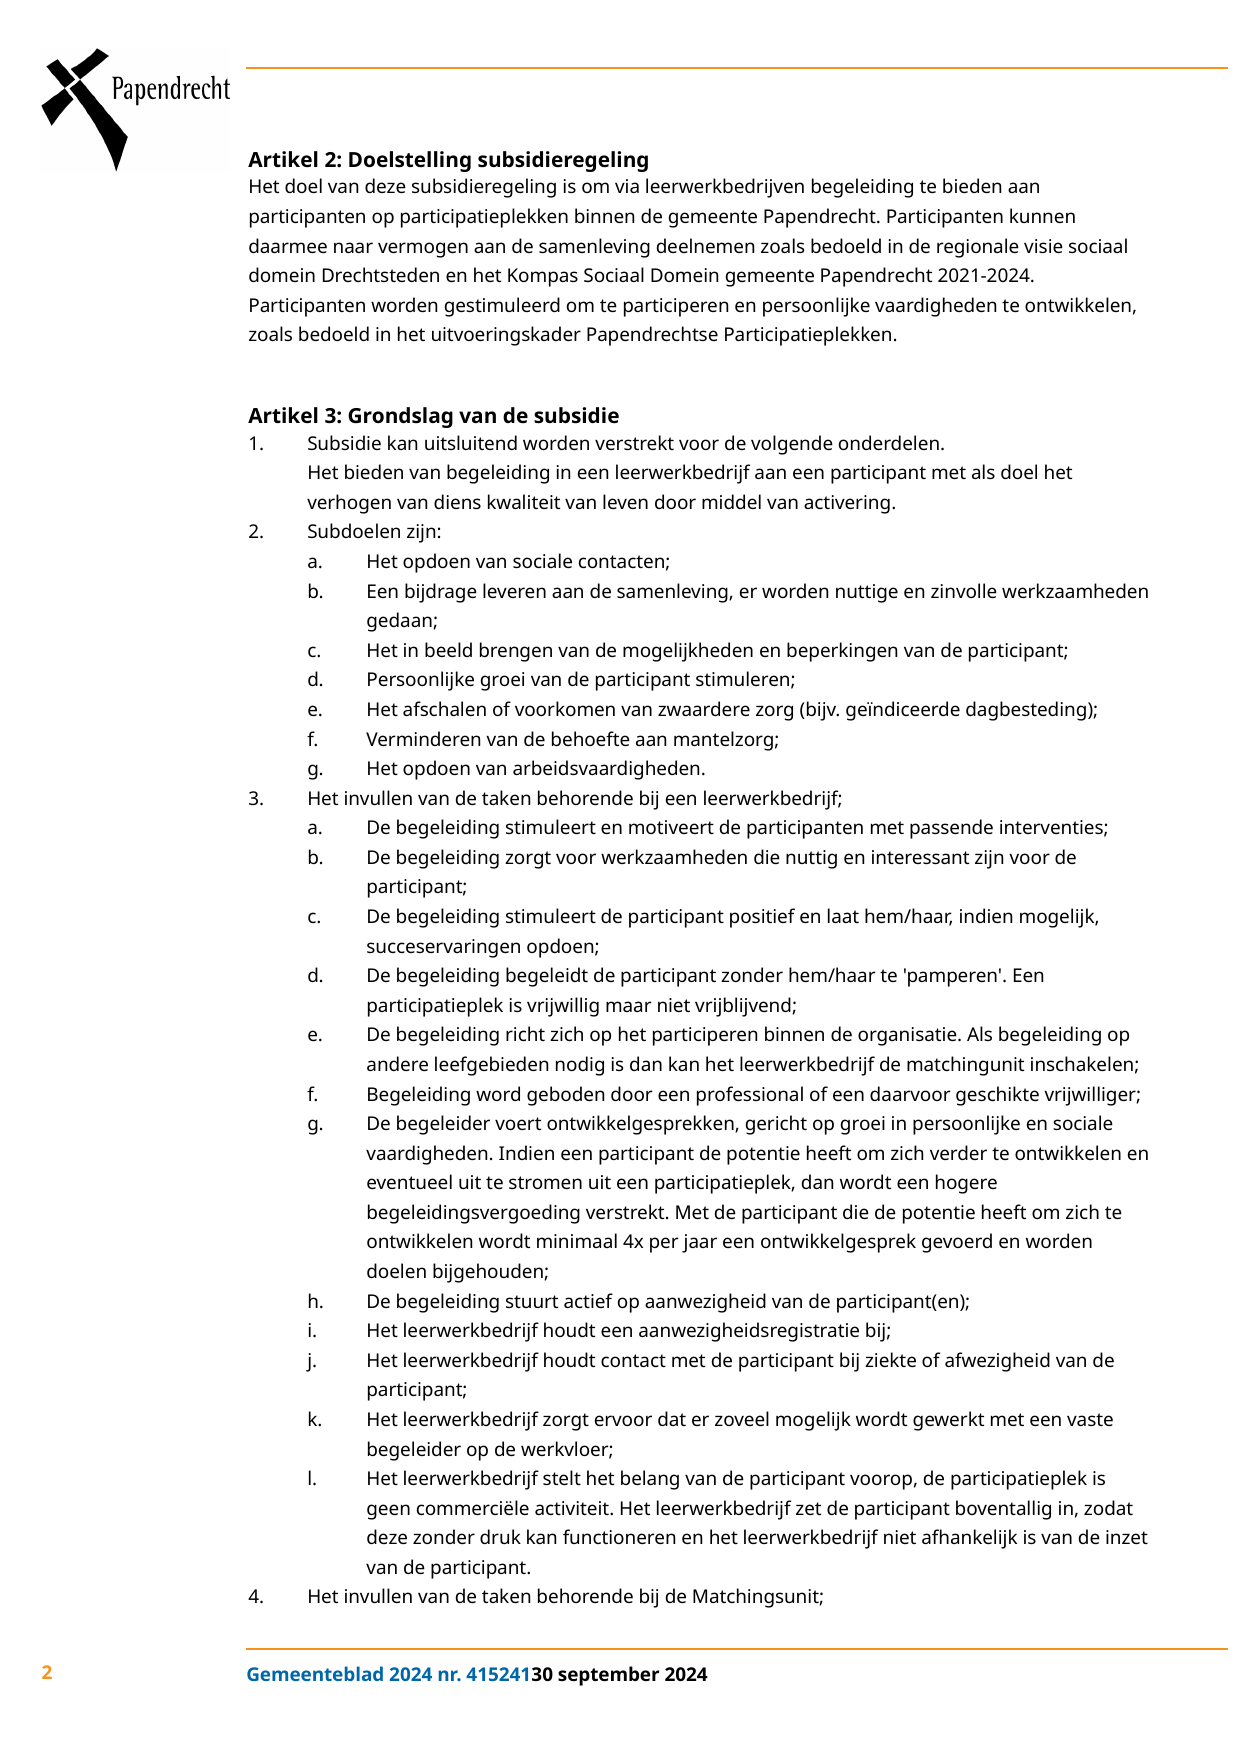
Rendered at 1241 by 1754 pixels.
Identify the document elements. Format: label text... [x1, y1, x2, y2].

list Subsidie kan uitsluitend worden verstrekt voor de volgende onderdelen. [248, 430, 1152, 456]
list De begeleiding richt zich op het participeren binnen de organisatie. Als begeleiding op andere leefgebieden nodig is dan kan het leerwerkbedrijf de matchingunit inschakelen; [307, 1022, 1152, 1077]
text Artikel 2: Doelstelling subsidieregeling [248, 145, 1152, 174]
list De begeleiding zorgt voor werkzaamheden die nuttig en interessant zijn voor de participant; [307, 844, 1152, 899]
list Het in beeld brengen van de mogelijkheden en beperkingen van de participant; [307, 637, 1152, 663]
list De begeleiding stimuleert de participant positief en laat hem/haar, indien mogelijk, succeservaringen opdoen; [307, 903, 1152, 959]
list De begeleiding begeleidt de participant zonder hem/haar te 'pamperen'. Een participatieplek is vrijwillig maar niet vrijblijvend; [307, 962, 1152, 1018]
list Het opdoen van arbeidsvaardigheden. [307, 755, 1152, 781]
list Verminderen van de behoefte aan mantelzorg; [307, 726, 1152, 752]
list De begeleider voert ontwikkelgesprekken, gericht op groei in persoonlijke en sociale vaardigheden. Indien een participant de potentie heeft om zich verder te ontwikkelen en eventueel uit te stromen uit een participatieplek, dan wordt een hogere begeleidingsvergoeding verstrekt. Met de participant die de potentie heeft om zich te ontwikkelen wordt minimaal 4x per jaar een ontwikkelgesprek gevoerd en worden doelen bijgehouden; [307, 1110, 1152, 1284]
list Het opdoen van sociale contacten; [307, 548, 1152, 574]
text Het doel van deze subsidieregeling is om via leerwerkbedrijven begeleiding te bieden aan participanten op participatieplekken binnen de gemeente Papendrecht. Participanten kunnen daarmee naar vermogen aan de samenleving deelnemen zoals bedoeld in de regionale visie sociaal domein Drechtsteden en het Kompas Sociaal Domein gemeente Papendrecht 2021-2024. Participanten worden gestimuleerd om te participeren en persoonlijke vaardigheden te ontwikkelen, zoals bedoeld in het uitvoeringskader Papendrechtse Participatieplekken. [248, 174, 1152, 347]
list Het afschalen of voorkomen van zwaardere zorg (bijv. geïndiceerde dagbesteding); [307, 696, 1152, 722]
list Begeleiding word geboden door een professional of een daarvoor geschikte vrijwilliger; [307, 1081, 1152, 1107]
list Het invullen van de taken behorende bij een leerwerkbedrijf; [248, 785, 1152, 811]
list Persoonlijke groei van de participant stimuleren; [307, 667, 1152, 692]
list De begeleiding stimuleert en motiveert de participanten met passende interventies; [307, 814, 1152, 840]
list Het bieden van begeleiding in een leerwerkbedrijf aan een participant met als doel het verhogen van diens kwaliteit van leven door middel van activering. [248, 459, 1152, 515]
list Het leerwerkbedrijf houdt een aanwezigheidsregistratie bij; [307, 1317, 1152, 1343]
list De begeleiding stuurt actief op aanwezigheid van de participant(en); [307, 1288, 1152, 1314]
list Een bijdrage leveren aan de samenleving, er worden nuttige en zinvolle werkzaamheden gedaan; [307, 578, 1152, 633]
text Artikel 3: Grondslag van de subsidie [248, 402, 1152, 430]
list Het leerwerkbedrijf houdt contact met de participant bij ziekte of afwezigheid van de participant; [307, 1347, 1152, 1402]
list Het leerwerkbedrijf zorgt ervoor dat er zoveel mogelijk wordt gewerkt met een vaste begeleider op de werkvloer; [307, 1406, 1152, 1462]
list Subdoelen zijn: [248, 519, 1152, 544]
list Het leerwerkbedrijf stelt het belang van de participant voorop, de participatieplek is geen commerciële activiteit. Het leerwerkbedrijf zet de participant boventallig in, zodat deze zonder druk kan functioneren en het leerwerkbedrijf niet afhankelijk is van de inzet van de participant. [307, 1465, 1152, 1580]
picture [41, 47, 231, 172]
list Het invullen van de taken behorende bij de Matchingsunit; [248, 1584, 1152, 1609]
